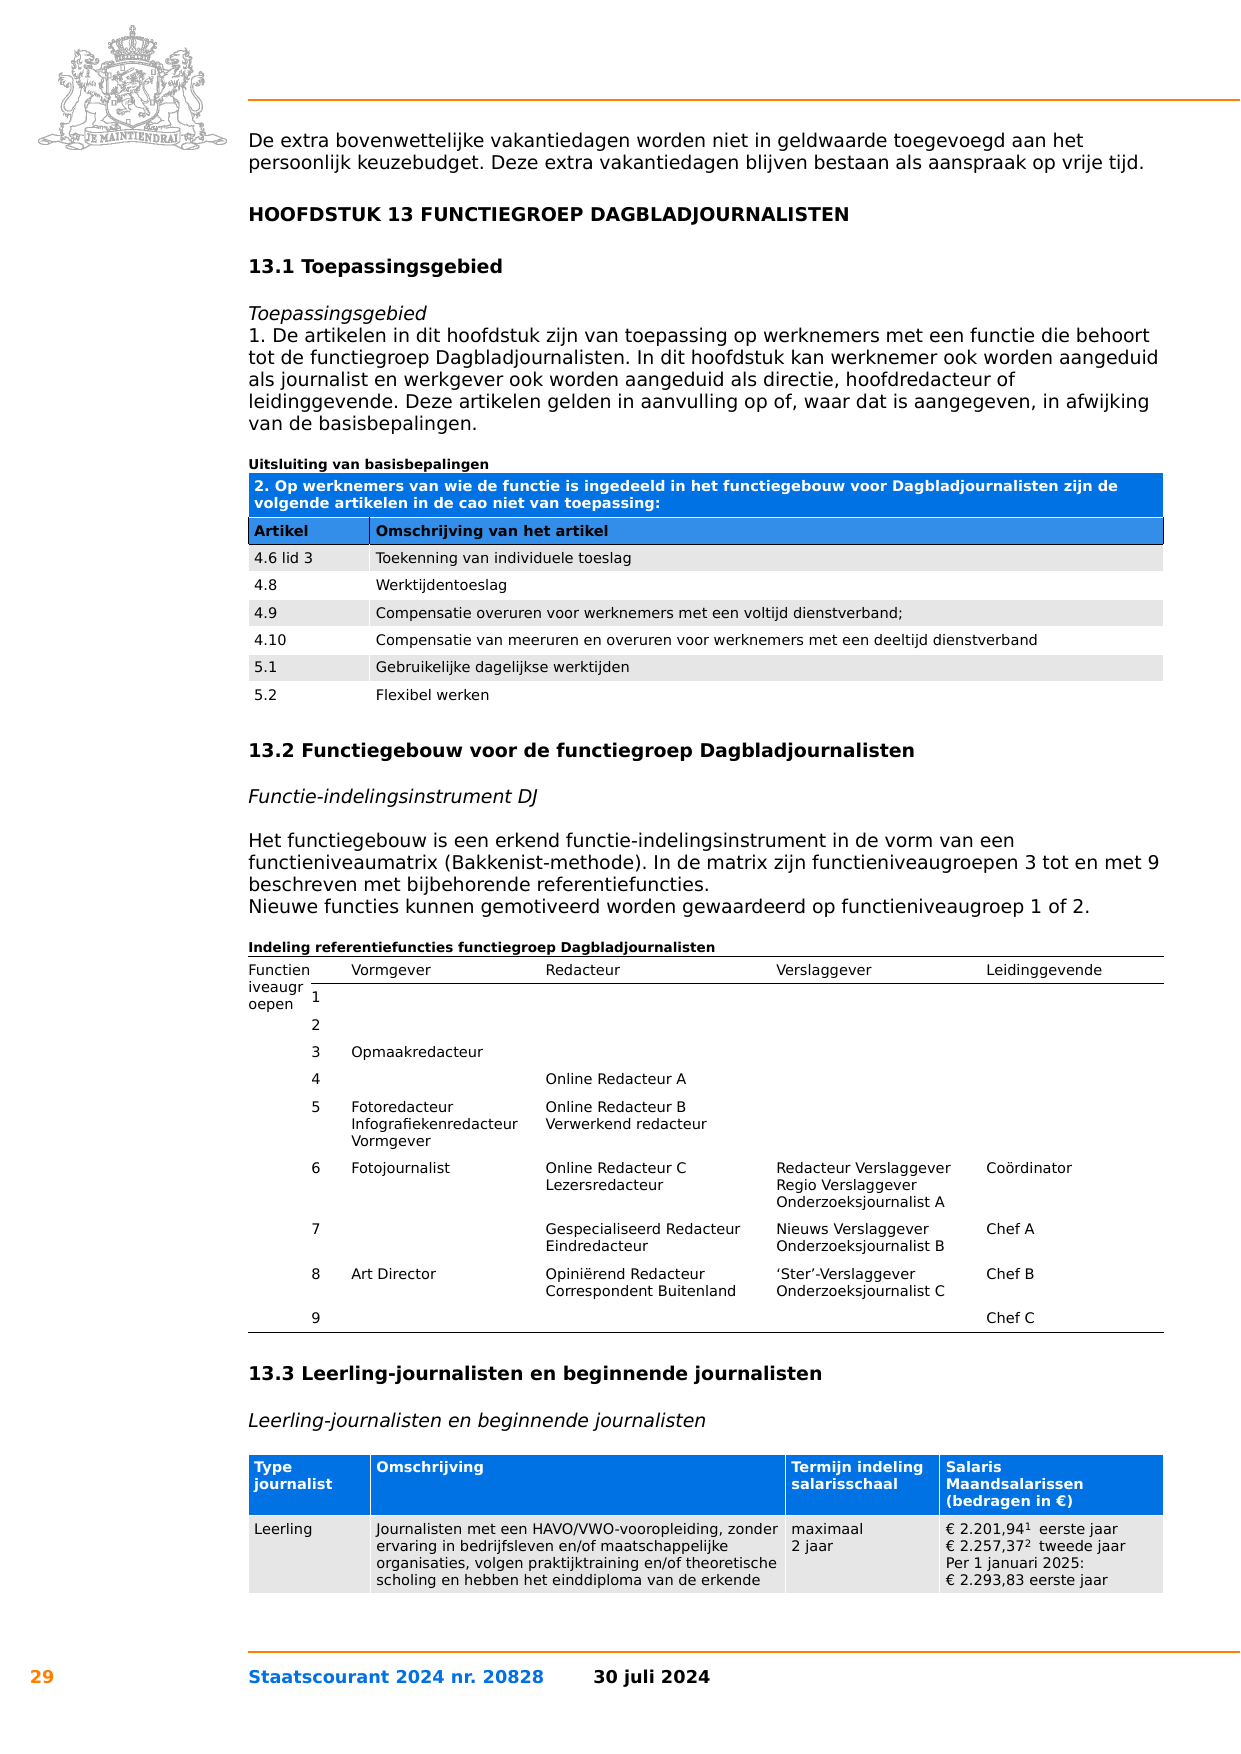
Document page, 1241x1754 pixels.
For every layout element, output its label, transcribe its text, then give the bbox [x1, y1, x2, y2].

text Het functiegebouw is een erkend functie-indelingsinstrument in de vorm van een functieniveaumatrix (Bakkenist-methode). In de matrix zijn functieniveaugroepen 3 tot en met 9 beschreven met bijbehorende referentiefuncties. [248, 830, 1163, 896]
table_cell 7 [311, 1216, 345, 1260]
table_cell Chef A [980, 1216, 1163, 1260]
table_cell 5 [311, 1093, 345, 1154]
subtitle Functie-indelingsinstrument DJ [248, 786, 1163, 808]
table_cell [980, 1038, 1163, 1065]
table_cell Gebruikelijke dagelijkse werktijden [370, 655, 1163, 681]
table_cell [345, 984, 539, 1011]
table_cell Nieuws Verslaggever Onderzoeksjournalist B [770, 1216, 980, 1260]
table_cell Omschrijving van het artikel [370, 518, 1163, 544]
table_cell [770, 1011, 980, 1038]
table_cell [980, 984, 1163, 1011]
table_cell 4.8 [249, 573, 369, 599]
table_cell Online Redacteur A [540, 1065, 770, 1093]
table_header Termijn indeling salarisschaal [786, 1455, 939, 1515]
text Nieuwe functies kunnen gemotiveerd worden gewaardeerd op functieniveaugroep 1 of 2. [248, 896, 1163, 918]
table_cell maximaal 2 jaar [786, 1516, 939, 1593]
table_cell Opiniërend Redacteur Correspondent Buitenland [540, 1260, 770, 1304]
table_cell 8 [311, 1260, 345, 1304]
table_cell Werktijdentoeslag [370, 573, 1163, 599]
table_cell [770, 1093, 980, 1154]
table_cell Leidinggevende [980, 957, 1163, 983]
table_cell Verslaggever [770, 957, 980, 983]
subtitle HOOFDSTUK 13 FUNCTIEGROEP DAGBLADJOURNALISTEN [248, 204, 1163, 226]
table_cell 1 [311, 984, 345, 1011]
table_cell Compensatie van meeruren en overuren voor werknemers met een deeltijd dienstverband [370, 627, 1163, 654]
picture [38, 25, 227, 150]
table_cell [540, 1011, 770, 1038]
table_cell Gespecialiseerd Redacteur Eindredacteur [540, 1216, 770, 1260]
subtitle 13.1 Toepassingsgebied [248, 256, 1163, 278]
table_header Indeling referentiefuncties functiegroep Dagbladjournalisten [248, 940, 1163, 956]
table_cell [770, 984, 980, 1011]
table_header Type journalist [249, 1455, 370, 1515]
table_cell 4.9 [249, 600, 369, 626]
table_cell 2. Op werknemers van wie de functie is ingedeeld in het functiegebouw voor Dagbladjournalisten zijn de volgende artikelen in de cao niet van toepassing: [249, 473, 1163, 517]
table_cell [540, 1038, 770, 1065]
table_cell [311, 957, 345, 983]
table_header Uitsluiting van basisbepalingen [248, 457, 1163, 472]
table_cell 4 [311, 1065, 345, 1093]
text De extra bovenwettelijke vakantiedagen worden niet in geldwaarde toegevoegd aan het persoonlijk keuzebudget. Deze extra vakantiedagen blijven bestaan als aanspraak op vrije tijd. [248, 130, 1163, 174]
table_cell Redacteur Verslaggever Regio Verslaggever Onderzoeksjournalist A [770, 1154, 980, 1216]
table_cell Vormgever [345, 957, 539, 983]
subtitle 13.2 Functiegebouw voor de functiegroep Dagbladjournalisten [248, 739, 1163, 761]
table_header Omschrijving [371, 1455, 785, 1515]
table_cell [345, 1216, 539, 1260]
table_cell Chef B [980, 1260, 1163, 1304]
table_cell [540, 1304, 770, 1332]
table_cell Artikel [249, 518, 369, 544]
table_cell [345, 1304, 539, 1332]
table_cell [345, 1011, 539, 1038]
table_cell Online Redacteur C Lezersredacteur [540, 1154, 770, 1216]
subtitle 13.3 Leerling-journalisten en beginnende journalisten [248, 1363, 1163, 1385]
table_cell 5.2 [249, 682, 369, 708]
table_cell Toekenning van individuele toeslag [370, 545, 1163, 571]
table_cell 4.6 lid 3 [249, 545, 369, 571]
table_cell 6 [311, 1154, 345, 1216]
table_cell Online Redacteur B Verwerkend redacteur [540, 1093, 770, 1154]
table_cell Journalisten met een HAVO/VWO-vooropleiding, zonder ervaring in bedrijfsleven en/of maatschappelijke organisaties, volgen praktijktraining en/of theoretische scholing en hebben het einddiploma van de erkende [371, 1516, 785, 1593]
table_cell [980, 1093, 1163, 1154]
table_cell € 2.201,941 eerste jaar € 2.257,372 tweede jaar Per 1 januari 2025: € 2.293,83 eerste jaar [940, 1516, 1163, 1593]
table_cell [980, 1065, 1163, 1093]
subtitle Leerling-journalisten en beginnende journalisten [248, 1410, 1163, 1432]
table_cell [770, 1304, 980, 1332]
table_cell 5.1 [249, 655, 369, 681]
table_cell Coördinator [980, 1154, 1163, 1216]
table_cell Art Director [345, 1260, 539, 1304]
table_header Salaris Maandsalarissen (bedragen in €) [940, 1455, 1163, 1515]
table_cell 2 [311, 1011, 345, 1038]
text 1. De artikelen in dit hoofdstuk zijn van toepassing op werknemers met een functie die behoort tot de functiegroep Dagbladjournalisten. In dit hoofdstuk kan werknemer ook worden aangeduid als journalist en werkgever ook worden aangeduid als directie, hoofdredacteur of leidinggevende. Deze artikelen gelden in aanvulling op of, waar dat is aangegeven, in afwijking van de basisbepalingen. [248, 325, 1163, 435]
table_cell ‘Ster’-Verslaggever Onderzoeksjournalist C [770, 1260, 980, 1304]
table_cell Opmaakredacteur [345, 1038, 539, 1065]
table_cell [345, 1065, 539, 1093]
table_cell Fotojournalist [345, 1154, 539, 1216]
table_cell Fotoredacteur Infografiekenredacteur Vormgever [345, 1093, 539, 1154]
table_cell Compensatie overuren voor werknemers met een voltijd dienstverband; [370, 600, 1163, 626]
table_cell 9 [311, 1304, 345, 1332]
table_cell [770, 1065, 980, 1093]
table_cell [980, 1011, 1163, 1038]
table_cell Chef C [980, 1304, 1163, 1332]
table_cell 4.10 [249, 627, 369, 654]
table_cell [770, 1038, 980, 1065]
table_cell Flexibel werken [370, 682, 1163, 708]
table_cell [540, 984, 770, 1011]
table_cell Leerling [249, 1516, 370, 1593]
table_cell 3 [311, 1038, 345, 1065]
table_cell Redacteur [540, 957, 770, 983]
subtitle Toepassingsgebied [248, 303, 1163, 325]
table_cell Functieniveaugroepen [248, 957, 311, 1332]
